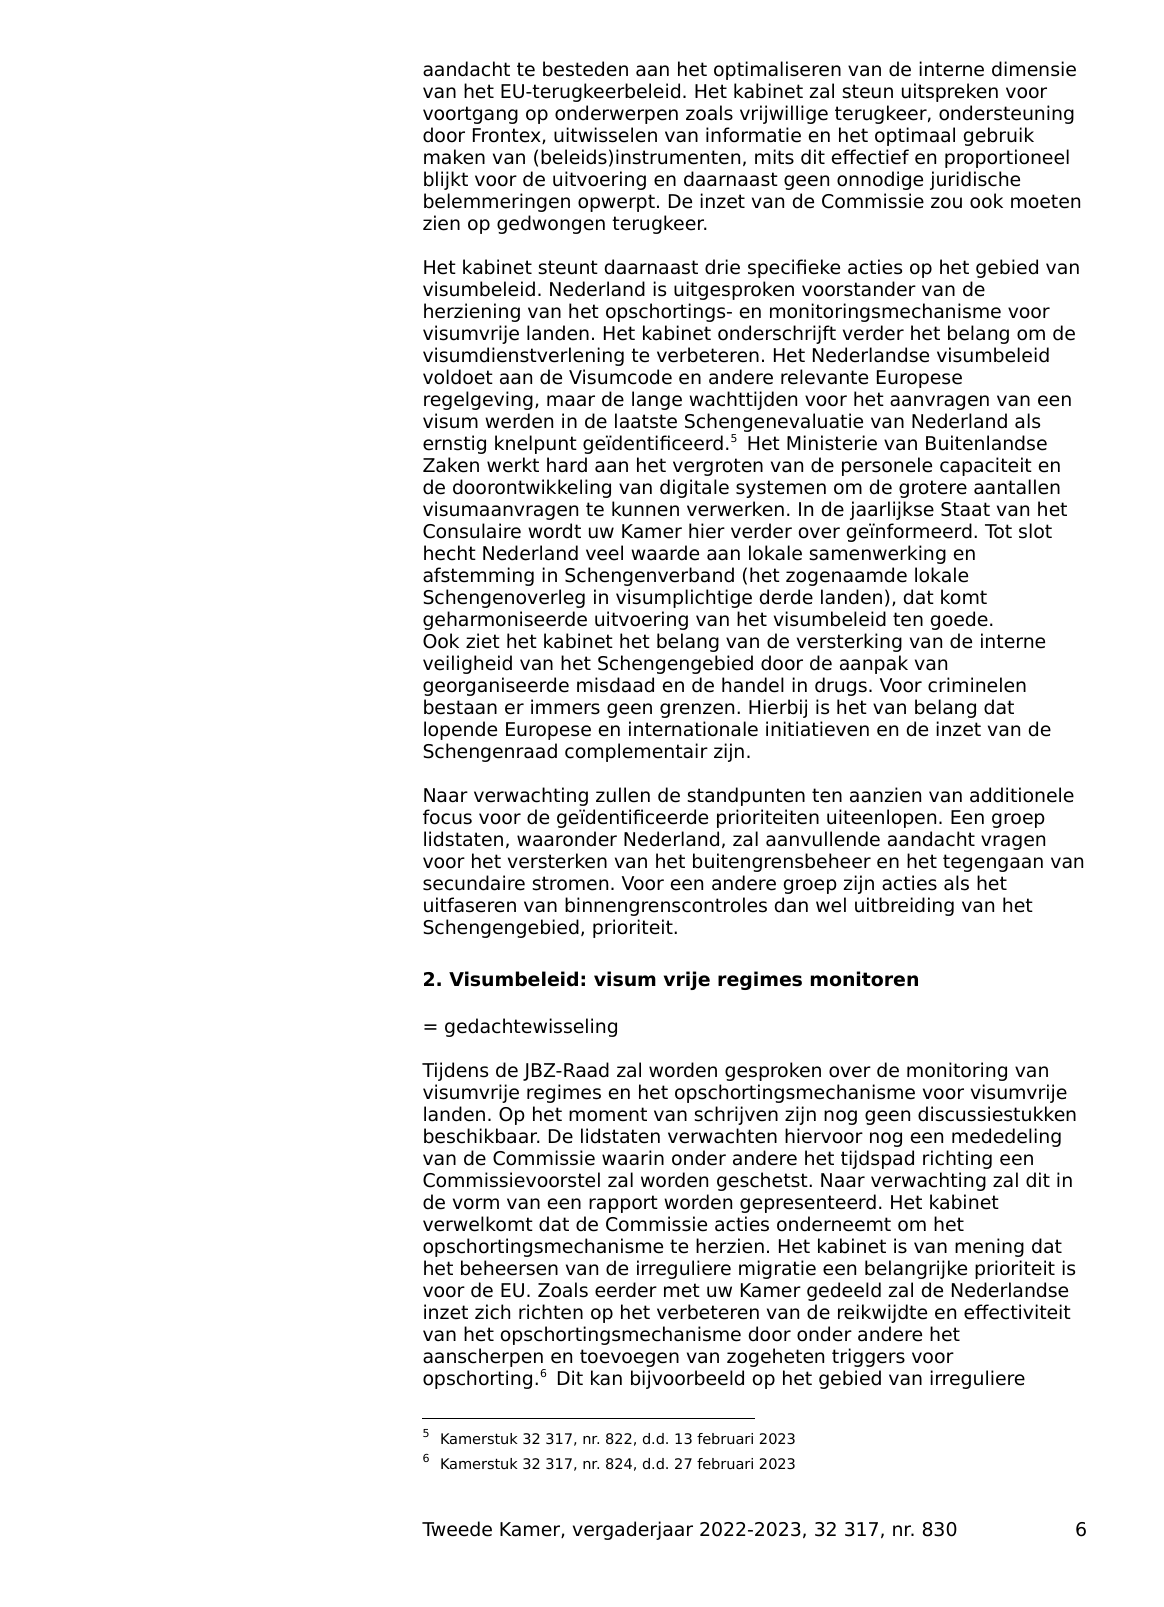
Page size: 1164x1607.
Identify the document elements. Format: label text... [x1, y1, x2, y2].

subtitle 2. Visumbeleid: visum vrije regimes monitoren [422, 969, 1087, 991]
text Kamerstuk 32 317, nr. 822, d.d. 13 februari 2023 [422, 1427, 1087, 1449]
text Het kabinet steunt daarnaast drie specifieke acties op het gebied van visumbeleid. Nederland is uitgesproken voorstander van de herziening van het opschortings- en monitoringsmechanisme voor visumvrije landen. Het kabinet onderschrijft verder het belang om de visumdienstverlening te verbeteren. Het Nederlandse visumbeleid voldoet aan de Visumcode en andere relevante Europese regelgeving, maar de lange wachttijden voor het aanvragen van een visum werden in de laatste Schengenevaluatie van Nederland als ernstig knelpunt geïdentificeerd. Het Ministerie van Buitenlandse Zaken werkt hard aan het vergroten van de personele capaciteit en de doorontwikkeling van digitale systemen om de grotere aantallen visumaanvragen te kunnen verwerken. In de jaarlijkse Staat van het Consulaire wordt uw Kamer hier verder over geïnformeerd. Tot slot hecht Nederland veel waarde aan lokale samenwerking en afstemming in Schengenverband (het zogenaamde lokale Schengenoverleg in visumplichtige derde landen), dat komt geharmoniseerde uitvoering van het visumbeleid ten goede. [422, 257, 1087, 631]
text Tijdens de JBZ-Raad zal worden gesproken over de monitoring van visumvrije regimes en het opschortingsmechanisme voor visumvrije landen. Op het moment van schrijven zijn nog geen discussiestukken beschikbaar. De lidstaten verwachten hiervoor nog een mededeling van de Commissie waarin onder andere het tijdspad richting een Commissievoorstel zal worden geschetst. Naar verwachting zal dit in de vorm van een rapport worden gepresenteerd. Het kabinet verwelkomt dat de Commissie acties onderneemt om het opschortingsmechanisme te herzien. Het kabinet is van mening dat het beheersen van de irreguliere migratie een belangrijke prioriteit is voor de EU. Zoals eerder met uw Kamer gedeeld zal de Nederlandse inzet zich richten op het verbeteren van de reikwijdte en effectiviteit van het opschortingsmechanisme door onder andere het aanscherpen en toevoegen van zogeheten triggers voor opschorting. Dit kan bijvoorbeeld op het gebied van irreguliere [422, 1060, 1087, 1389]
text Naar verwachting zullen de standpunten ten aanzien van additionele focus voor de geïdentificeerde prioriteiten uiteenlopen. Een groep lidstaten, waaronder Nederland, zal aanvullende aandacht vragen voor het versterken van het buitengrensbeheer en het tegengaan van secundaire stromen. Voor een andere groep zijn acties als het uitfaseren van binnengrenscontroles dan wel uitbreiding van het Schengengebied, prioriteit. [422, 785, 1087, 939]
text aandacht te besteden aan het optimaliseren van de interne dimensie van het EU-terugkeerbeleid. Het kabinet zal steun uitspreken voor voortgang op onderwerpen zoals vrijwillige terugkeer, ondersteuning door Frontex, uitwisselen van informatie en het optimaal gebruik maken van (beleids)instrumenten, mits dit effectief en proportioneel blijkt voor de uitvoering en daarnaast geen onnodige juridische belemmeringen opwerpt. De inzet van de Commissie zou ook moeten zien op gedwongen terugkeer. [422, 59, 1087, 235]
text Kamerstuk 32 317, nr. 824, d.d. 27 februari 2023 [422, 1452, 1087, 1474]
text = gedachtewisseling [422, 1016, 1087, 1038]
text Ook ziet het kabinet het belang van de versterking van de interne veiligheid van het Schengengebied door de aanpak van georganiseerde misdaad en de handel in drugs. Voor criminelen bestaan er immers geen grenzen. Hierbij is het van belang dat lopende Europese en internationale initiatieven en de inzet van de Schengenraad complementair zijn. [422, 631, 1087, 763]
